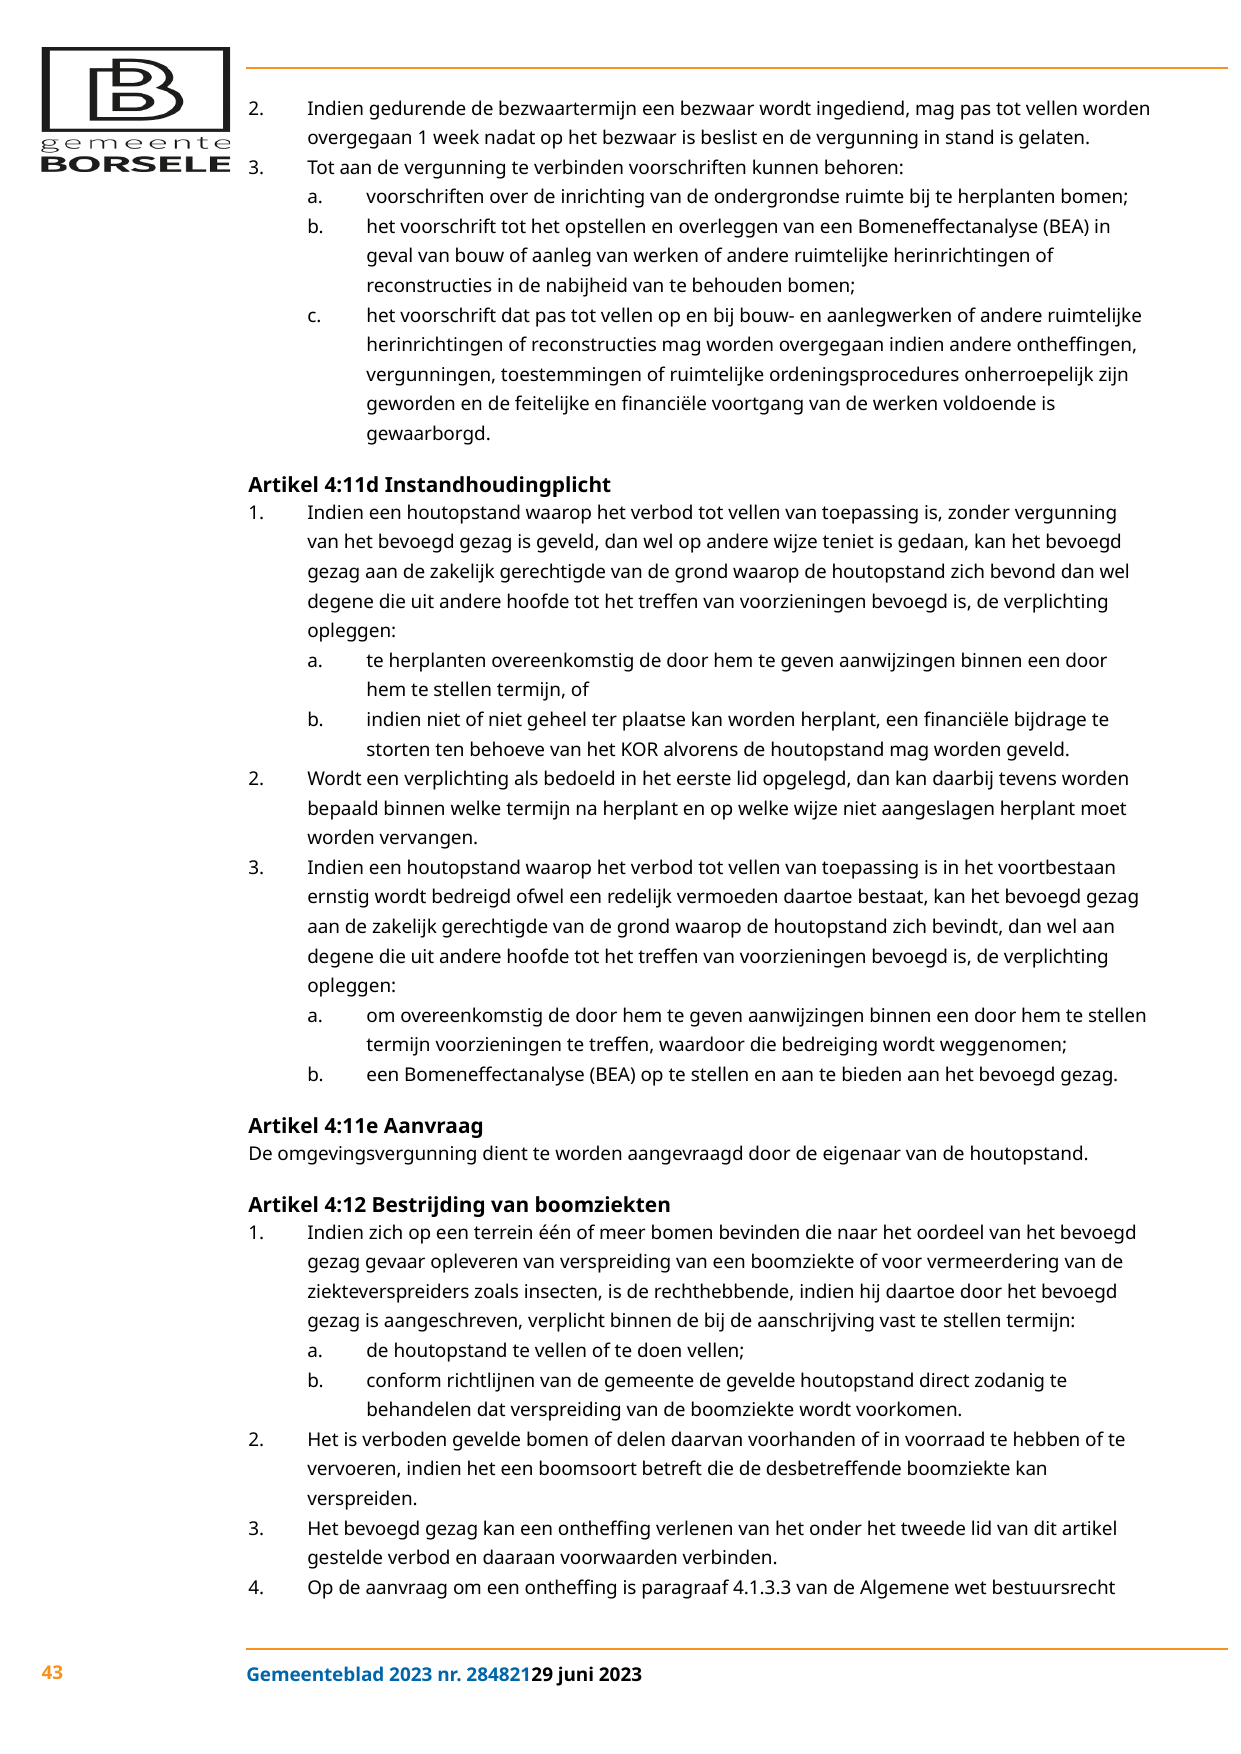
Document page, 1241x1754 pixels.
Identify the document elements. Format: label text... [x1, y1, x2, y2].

list het voorschrift tot het opstellen en overleggen van een Bomeneffectanalyse (BEA) in geval van bouw of aanleg van werken of andere ruimtelijke herinrichtingen of reconstructies in de nabijheid van te behouden bomen; [307, 213, 1152, 298]
list een Bomeneffectanalyse (BEA) op te stellen en aan te bieden aan het bevoegd gezag. [307, 1061, 1152, 1087]
list Tot aan de vergunning te verbinden voorschriften kunnen behoren: [248, 154, 1152, 180]
list Indien gedurende de bezwaartermijn een bezwaar wordt ingediend, mag pas tot vellen worden overgegaan 1 week nadat op het bezwaar is beslist en de vergunning in stand is gelaten. [248, 95, 1152, 150]
list Wordt een verplichting als bedoeld in het eerste lid opgelegd, dan kan daarbij tevens worden bepaald binnen welke termijn na herplant en op welke wijze niet aangeslagen herplant moet worden vervangen. [248, 765, 1152, 850]
text Artikel 4:11e Aanvraag [248, 1112, 1152, 1140]
list de houtopstand te vellen of te doen vellen; [307, 1337, 1152, 1363]
list voorschriften over de inrichting van de ondergrondse ruimte bij te herplanten bomen; [307, 183, 1152, 209]
list Indien een houtopstand waarop het verbod tot vellen van toepassing is, zonder vergunning van het bevoegd gezag is geveld, dan wel op andere wijze teniet is gedaan, kan het bevoegd gezag aan de zakelijk gerechtigde van de grond waarop de houtopstand zich bevond dan wel degene die uit andere hoofde tot het treffen van voorzieningen bevoegd is, de verplichting opleggen: [248, 499, 1152, 643]
list Het is verboden gevelde bomen of delen daarvan voorhanden of in voorraad te hebben of te vervoeren, indien het een boomsoort betreft die de desbetreffende boomziekte kan verspreiden. [248, 1426, 1152, 1511]
list Op de aanvraag om een ontheffing is paragraaf 4.1.3.3 van de Algemene wet bestuursrecht [248, 1574, 1152, 1599]
list het voorschrift dat pas tot vellen op en bij bouw- en aanlegwerken of andere ruimtelijke herinrichtingen of reconstructies mag worden overgegaan indien andere ontheffingen, vergunningen, toestemmingen of ruimtelijke ordeningsprocedures onherroepelijk zijn geworden en de feitelijke en financiële voortgang van de werken voldoende is gewaarborgd. [307, 302, 1152, 446]
list te herplanten overeenkomstig de door hem te geven aanwijzingen binnen een door hem te stellen termijn, of [307, 647, 1152, 702]
text Artikel 4:12 Bestrijding van boomziekten [248, 1190, 1152, 1219]
list indien niet of niet geheel ter plaatse kan worden herplant, een financiële bijdrage te storten ten behoeve van het KOR alvorens de houtopstand mag worden geveld. [307, 706, 1152, 761]
list Indien een houtopstand waarop het verbod tot vellen van toepassing is in het voortbestaan ernstig wordt bedreigd ofwel een redelijk vermoeden daartoe bestaat, kan het bevoegd gezag aan de zakelijk gerechtigde van de grond waarop de houtopstand zich bevindt, dan wel aan degene die uit andere hoofde tot het treffen van voorzieningen bevoegd is, de verplichting opleggen: [248, 854, 1152, 998]
list om overeenkomstig de door hem te geven aanwijzingen binnen een door hem te stellen termijn voorzieningen te treffen, waardoor die bedreiging wordt weggenomen; [307, 1002, 1152, 1057]
list conform richtlijnen van de gemeente de gevelde houtopstand direct zodanig te behandelen dat verspreiding van de boomziekte wordt voorkomen. [307, 1367, 1152, 1422]
list Het bevoegd gezag kan een ontheffing verlenen van het onder het tweede lid van dit artikel gestelde verbod en daaraan voorwaarden verbinden. [248, 1515, 1152, 1570]
text De omgevingsvergunning dient te worden aangevraagd door de eigenaar van de houtopstand. [248, 1140, 1152, 1166]
picture [41, 47, 231, 172]
text Artikel 4:11d Instandhoudingplicht [248, 471, 1152, 499]
list Indien zich op een terrein één of meer bomen bevinden die naar het oordeel van het bevoegd gezag gevaar opleveren van verspreiding van een boomziekte of voor vermeerdering van de ziekteverspreiders zoals insecten, is de rechthebbende, indien hij daartoe door het bevoegd gezag is aangeschreven, verplicht binnen de bij de aanschrijving vast te stellen termijn: [248, 1219, 1152, 1333]
